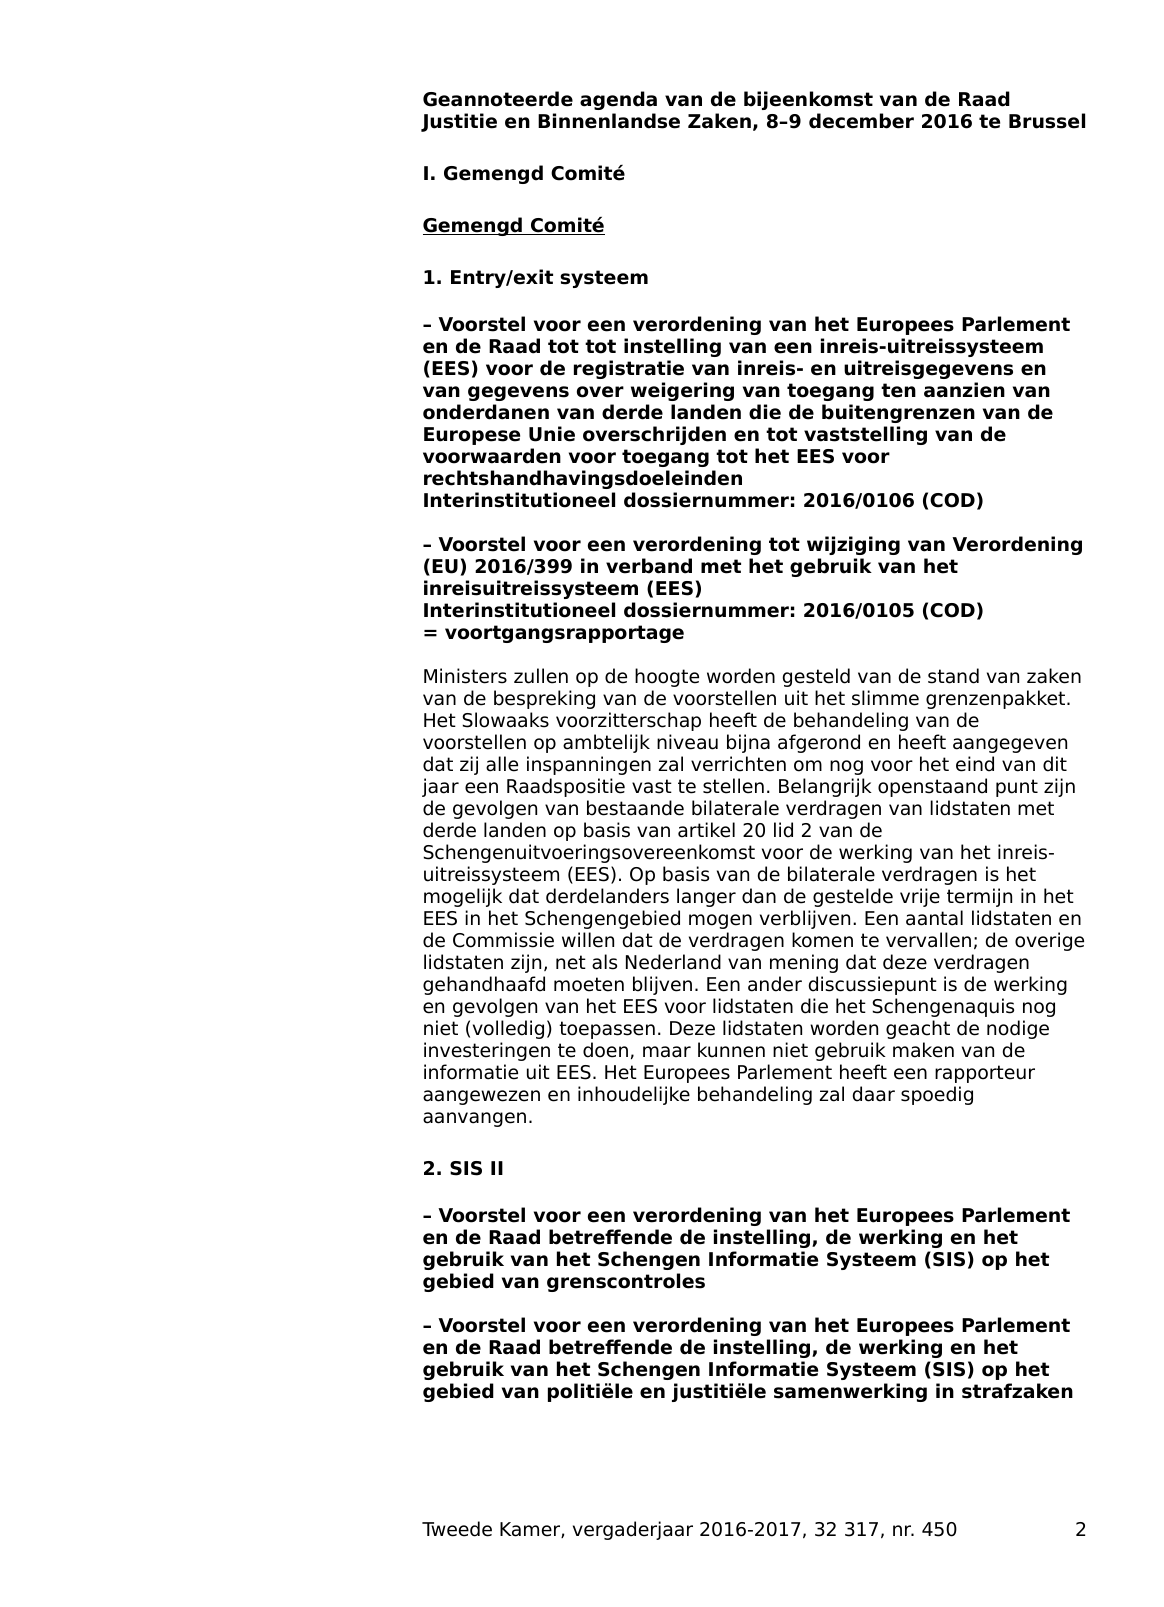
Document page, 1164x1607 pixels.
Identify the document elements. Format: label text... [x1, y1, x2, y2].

text – Voorstel voor een verordening van het Europees Parlement en de Raad betreffende de instelling, de werking en het gebruik van het Schengen Informatie Systeem (SIS) op het gebied van politiële en justitiële samenwerking in strafzaken [422, 1315, 1087, 1403]
subtitle Geannoteerde agenda van de bijeenkomst van de Raad Justitie en Binnenlandse Zaken, 8–9 december 2016 te Brussel [422, 89, 1087, 133]
text = voortgangsrapportage [422, 622, 1087, 644]
subtitle 2. SIS II [422, 1158, 1087, 1179]
text – Voorstel voor een verordening tot wijziging van Verordening (EU) 2016/399 in verband met het gebruik van het inreisuitreissysteem (EES) [422, 534, 1087, 600]
text – Voorstel voor een verordening van het Europees Parlement en de Raad betreffende de instelling, de werking en het gebruik van het Schengen Informatie Systeem (SIS) op het gebied van grenscontroles [422, 1204, 1087, 1292]
text Interinstitutioneel dossiernummer: 2016/0106 (COD) [422, 490, 1087, 512]
text Interinstitutioneel dossiernummer: 2016/0105 (COD) [422, 600, 1087, 622]
subtitle Gemengd Comité [422, 215, 1087, 237]
subtitle I. Gemengd Comité [422, 163, 1087, 185]
text Ministers zullen op de hoogte worden gesteld van de stand van zaken van de bespreking van de voorstellen uit het slimme grenzenpakket. Het Slowaaks voorzitterschap heeft de behandeling van de voorstellen op ambtelijk niveau bijna afgerond en heeft aangegeven dat zij alle inspanningen zal verrichten om nog voor het eind van dit jaar een Raadspositie vast te stellen. Belangrijk openstaand punt zijn de gevolgen van bestaande bilaterale verdragen van lidstaten met derde landen op basis van artikel 20 lid 2 van de Schengenuitvoeringsovereenkomst voor de werking van het inreis-uitreissysteem (EES). Op basis van de bilaterale verdragen is het mogelijk dat derdelanders langer dan de gestelde vrije termijn in het EES in het Schengengebied mogen verblijven. Een aantal lidstaten en de Commissie willen dat de verdragen komen te vervallen; de overige lidstaten zijn, net als Nederland van mening dat deze verdragen gehandhaafd moeten blijven. Een ander discussiepunt is de werking en gevolgen van het EES voor lidstaten die het Schengenaquis nog niet (volledig) toepassen. Deze lidstaten worden geacht de nodige investeringen te doen, maar kunnen niet gebruik maken van de informatie uit EES. Het Europees Parlement heeft een rapporteur aangewezen en inhoudelijke behandeling zal daar spoedig aanvangen. [422, 666, 1087, 1128]
subtitle 1. Entry/exit systeem [422, 267, 1087, 289]
text – Voorstel voor een verordening van het Europees Parlement en de Raad tot tot instelling van een inreis-uitreissysteem (EES) voor de registratie van inreis- en uitreisgegevens en van gegevens over weigering van toegang ten aanzien van onderdanen van derde landen die de buitengrenzen van de Europese Unie overschrijden en tot vaststelling van de voorwaarden voor toegang tot het EES voor rechtshandhavingsdoeleinden [422, 314, 1087, 490]
